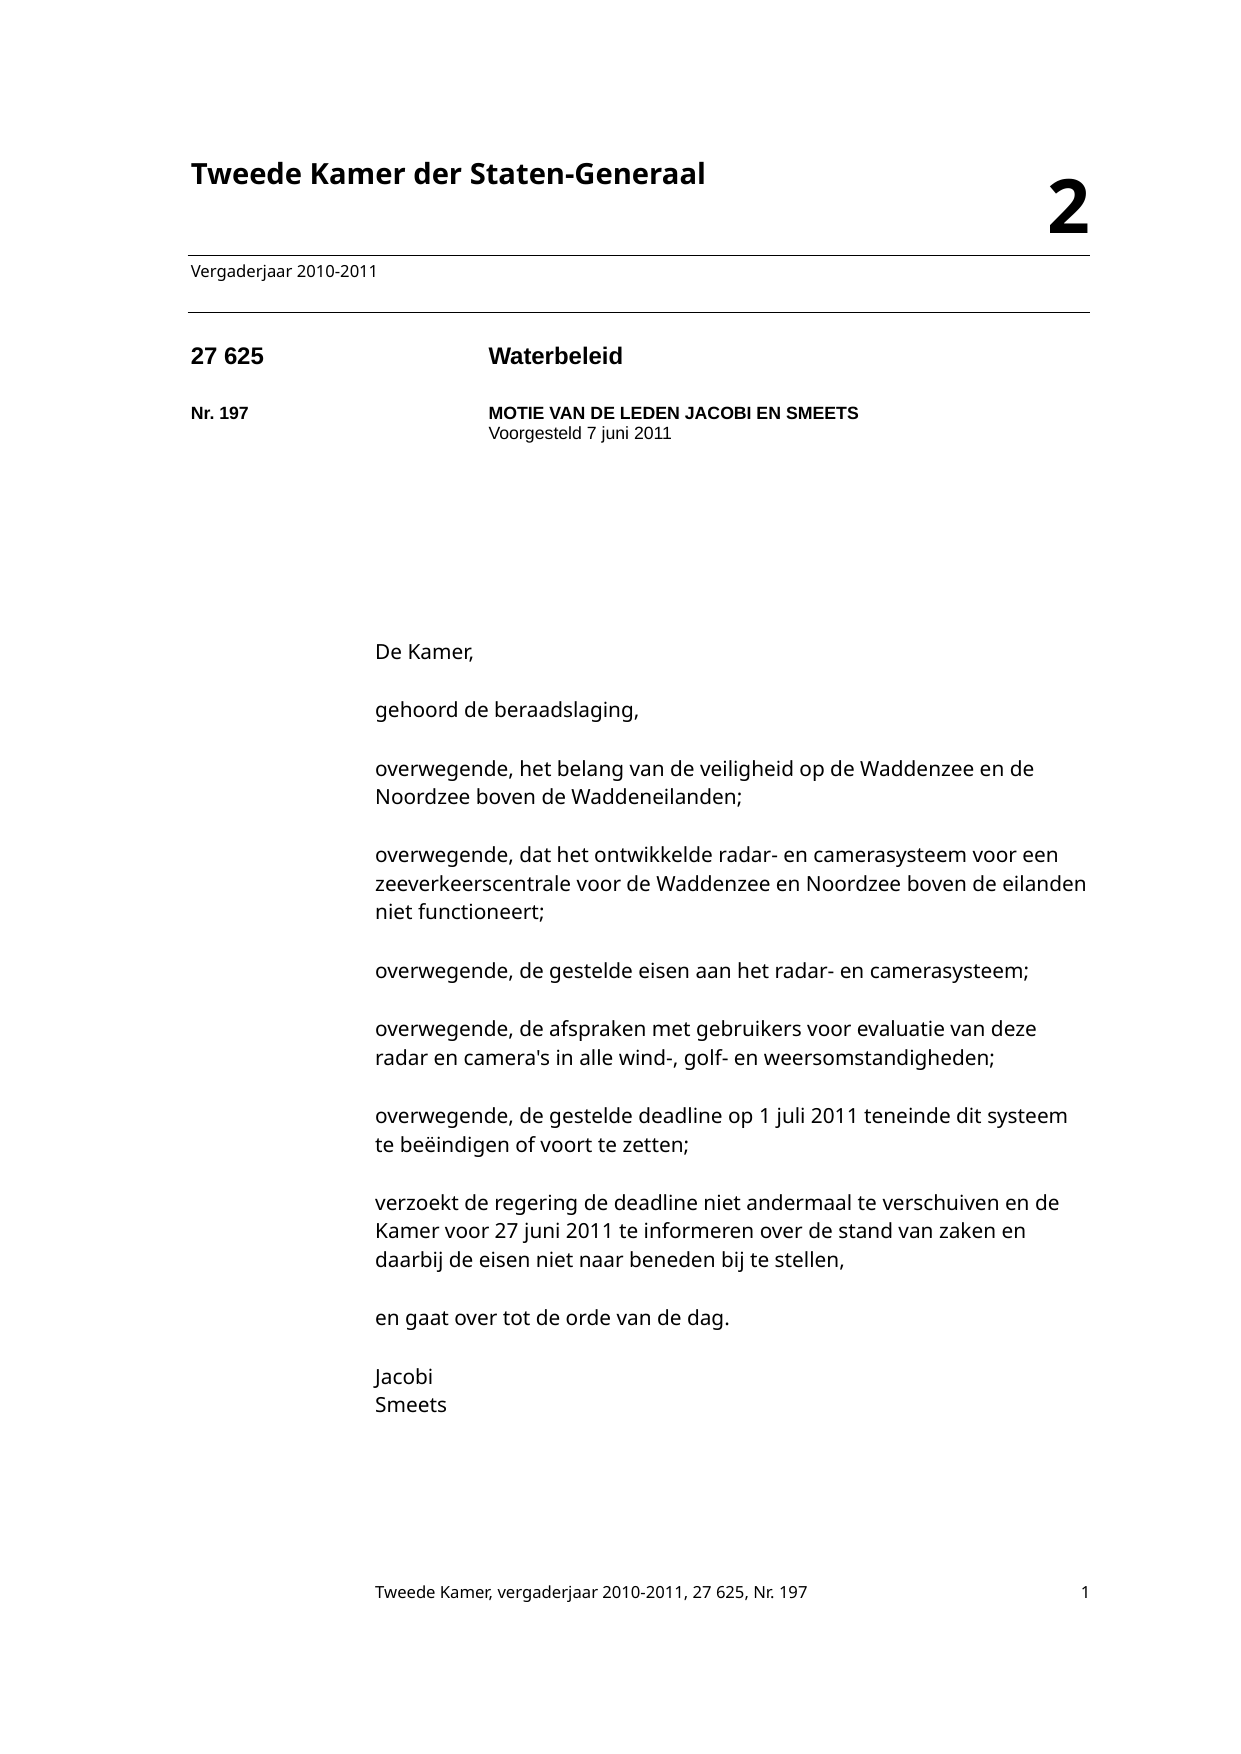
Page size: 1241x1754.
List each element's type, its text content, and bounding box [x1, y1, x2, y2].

text verzoekt de regering de deadline niet andermaal te verschuiven en de Kamer voor 27 juni 2011 te informeren over de stand van zaken en daarbij de eisen niet naar beneden bij te stellen, [375, 1188, 1090, 1273]
text overwegende, de gestelde eisen aan het radar- en camerasysteem; [375, 956, 1090, 984]
table_header Tweede Kamer der Staten-Generaal [188, 150, 909, 255]
table_header 2 [910, 150, 1090, 255]
table_cell Vergaderjaar 2010-2011 [188, 256, 485, 312]
text overwegende, het belang van de veiligheid op de Waddenzee en de Noordzee boven de Waddeneilanden; [375, 754, 1090, 811]
table_cell 27 625 [188, 339, 485, 399]
text De Kamer, [375, 637, 1090, 665]
text overwegende, de gestelde deadline op 1 juli 2011 teneinde dit systeem te beëindigen of voort te zetten; [375, 1101, 1090, 1158]
text overwegende, de afspraken met gebruikers voor evaluatie van deze radar en camera's in alle wind-, golf- en weersomstandigheden; [375, 1014, 1090, 1071]
text Jacobi [375, 1362, 1090, 1390]
text gehoord de beraadslaging, [375, 695, 1090, 724]
text Smeets [375, 1390, 1090, 1419]
table_cell [485, 313, 1090, 339]
table_cell Waterbeleid [485, 339, 1090, 399]
table_cell Nr. 197 [188, 399, 485, 518]
table_cell [485, 256, 1090, 312]
text en gaat over tot de orde van de dag. [375, 1303, 1090, 1332]
text overwegende, dat het ontwikkelde radar- en camerasysteem voor een zeeverkeerscentrale voor de Waddenzee en Noordzee boven de eilanden niet functioneert; [375, 841, 1090, 926]
table_cell MOTIE VAN DE LEDEN JACOBI EN SMEETS Voorgesteld 7 juni 2011 [485, 399, 1090, 518]
table_cell [188, 313, 485, 339]
